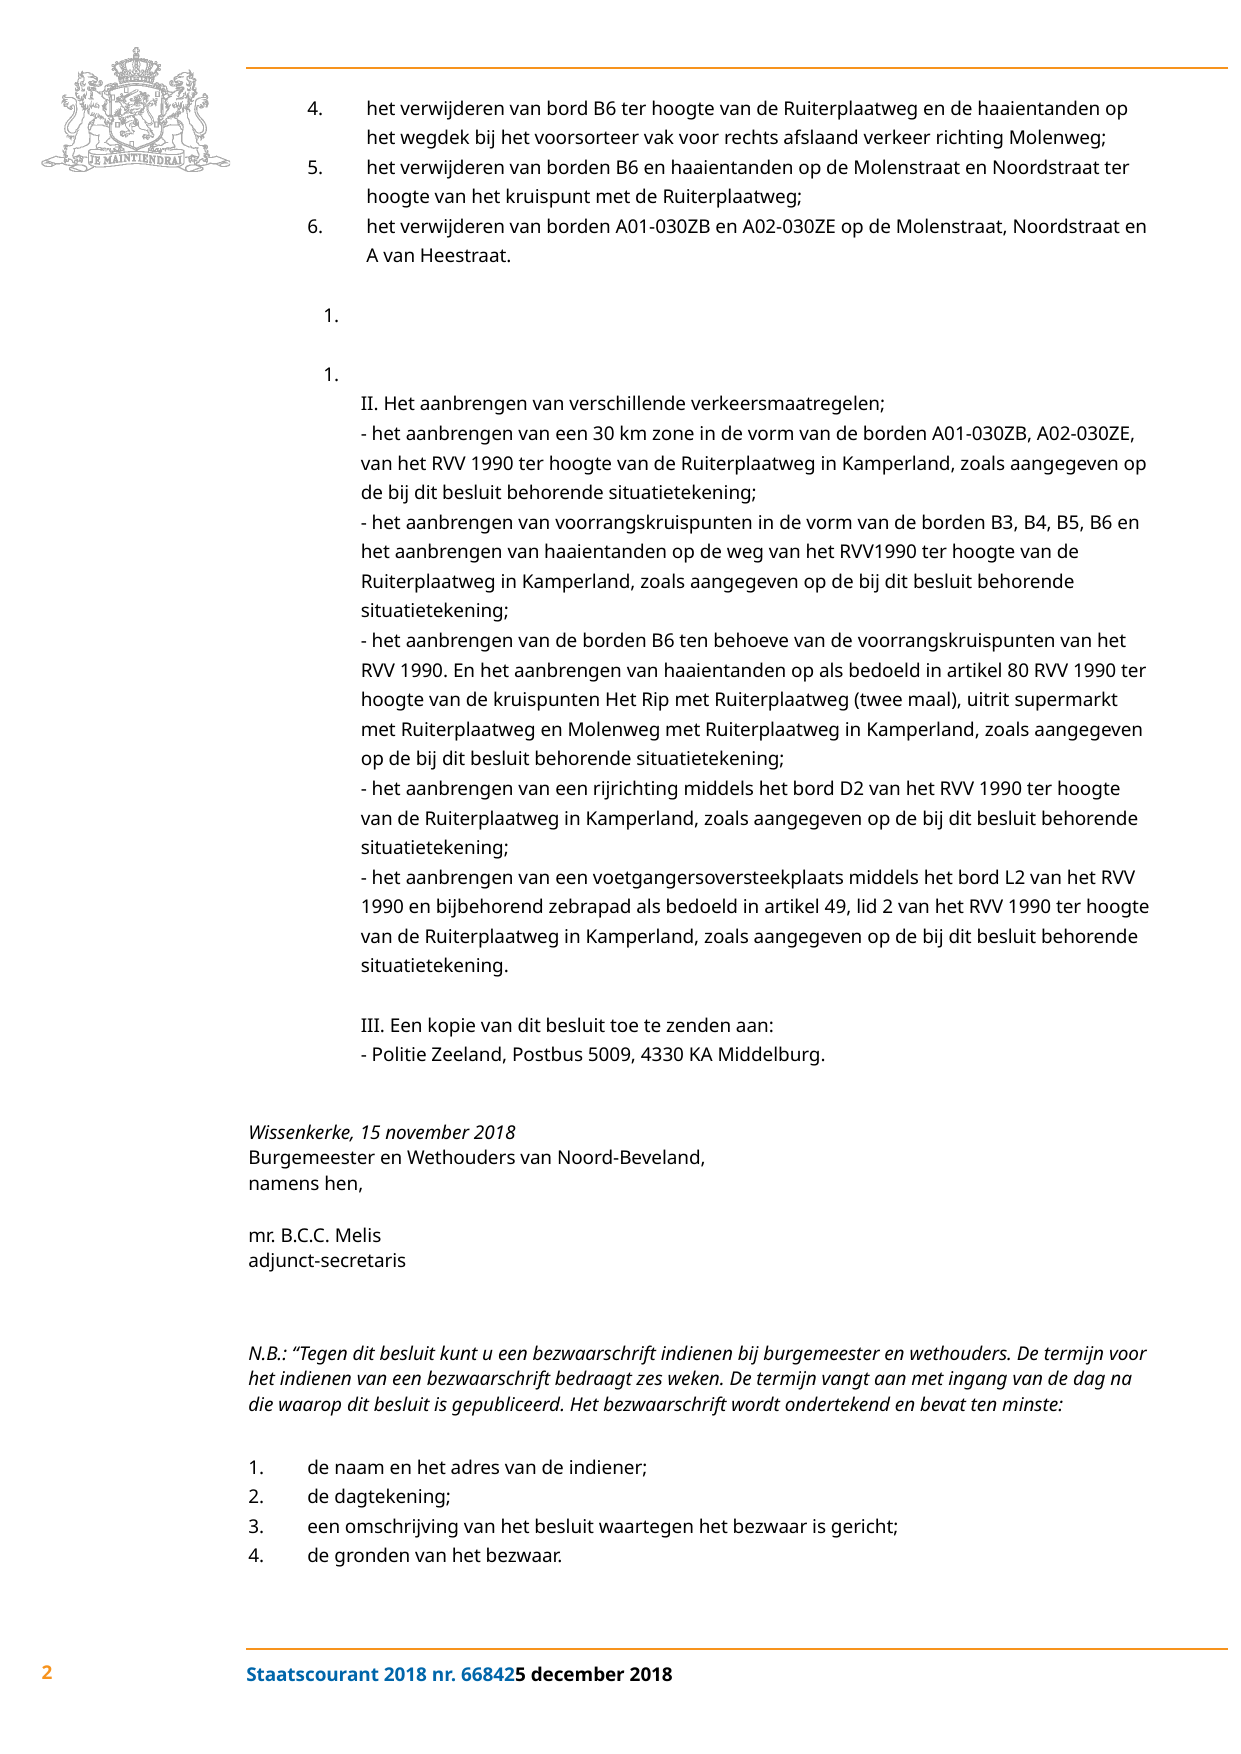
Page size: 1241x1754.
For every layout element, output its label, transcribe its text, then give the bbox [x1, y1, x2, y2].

list de naam en het adres van de indiener; [248, 1454, 1152, 1479]
list het verwijderen van bord B6 ter hoogte van de Ruiterplaatweg en de haaientanden op het wegdek bij het voorsorteer vak voor rechts afslaand verkeer richting Molenweg; [307, 95, 1152, 150]
text mr. B.C.C. Melis [248, 1222, 1152, 1247]
text adjunct-secretaris [248, 1247, 1152, 1273]
text Wissenkerke, 15 november 2018 [248, 1119, 1152, 1144]
list de gronden van het bezwaar. [248, 1543, 1152, 1568]
list II. Het aanbrengen van verschillende verkeersmaatregelen; [323, 391, 1152, 416]
list - het aanbrengen van een voetgangersoversteekplaats middels het bord L2 van het RVV 1990 en bijbehorend zebrapad als bedoeld in artikel 49, lid 2 van het RVV 1990 ter hoogte van de Ruiterplaatweg in Kamperland, zoals aangegeven op de bij dit besluit behorende situatietekening. [323, 864, 1152, 978]
list de dagtekening; [248, 1483, 1152, 1509]
text Burgemeester en Wethouders van Noord-Beveland, [248, 1144, 1152, 1170]
list - Politie Zeeland, Postbus 5009, 4330 KA Middelburg. [323, 1041, 1152, 1067]
list III. Een kopie van dit besluit toe te zenden aan: [323, 1012, 1152, 1038]
list - het aanbrengen van een 30 km zone in de vorm van de borden A01-030ZB, A02-030ZE, van het RVV 1990 ter hoogte van de Ruiterplaatweg in Kamperland, zoals aangegeven op de bij dit besluit behorende situatietekening; [323, 420, 1152, 505]
list een omschrijving van het besluit waartegen het bezwaar is gericht; [248, 1513, 1152, 1539]
picture [41, 47, 231, 172]
text N.B.: “Tegen dit besluit kunt u een bezwaarschrift indienen bij burgemeester en wethouders. De termijn voor het indienen van een bezwaarschrift bedraagt zes weken. De termijn vangt aan met ingang van de dag na die waarop dit besluit is gepubliceerd. Het bezwaarschrift wordt ondertekend en bevat ten minste: [248, 1340, 1152, 1417]
list - het aanbrengen van een rijrichting middels het bord D2 van het RVV 1990 ter hoogte van de Ruiterplaatweg in Kamperland, zoals aangegeven op de bij dit besluit behorende situatietekening; [323, 775, 1152, 860]
list het verwijderen van borden A01-030ZB en A02-030ZE op de Molenstraat, Noordstraat en A van Heestraat. [307, 213, 1152, 268]
text namens hen, [248, 1170, 1152, 1196]
list - het aanbrengen van de borden B6 ten behoeve van de voorrangskruispunten van het RVV 1990. En het aanbrengen van haaientanden op als bedoeld in artikel 80 RVV 1990 ter hoogte van de kruispunten Het Rip met Ruiterplaatweg (twee maal), uitrit supermarkt met Ruiterplaatweg en Molenweg met Ruiterplaatweg in Kamperland, zoals aangegeven op de bij dit besluit behorende situatietekening; [323, 627, 1152, 771]
list - het aanbrengen van voorrangskruispunten in de vorm van de borden B3, B4, B5, B6 en het aanbrengen van haaientanden op de weg van het RVV1990 ter hoogte van de Ruiterplaatweg in Kamperland, zoals aangegeven op de bij dit besluit behorende situatietekening; [323, 509, 1152, 623]
list het verwijderen van borden B6 en haaientanden op de Molenstraat en Noordstraat ter hoogte van het kruispunt met de Ruiterplaatweg; [307, 154, 1152, 209]
